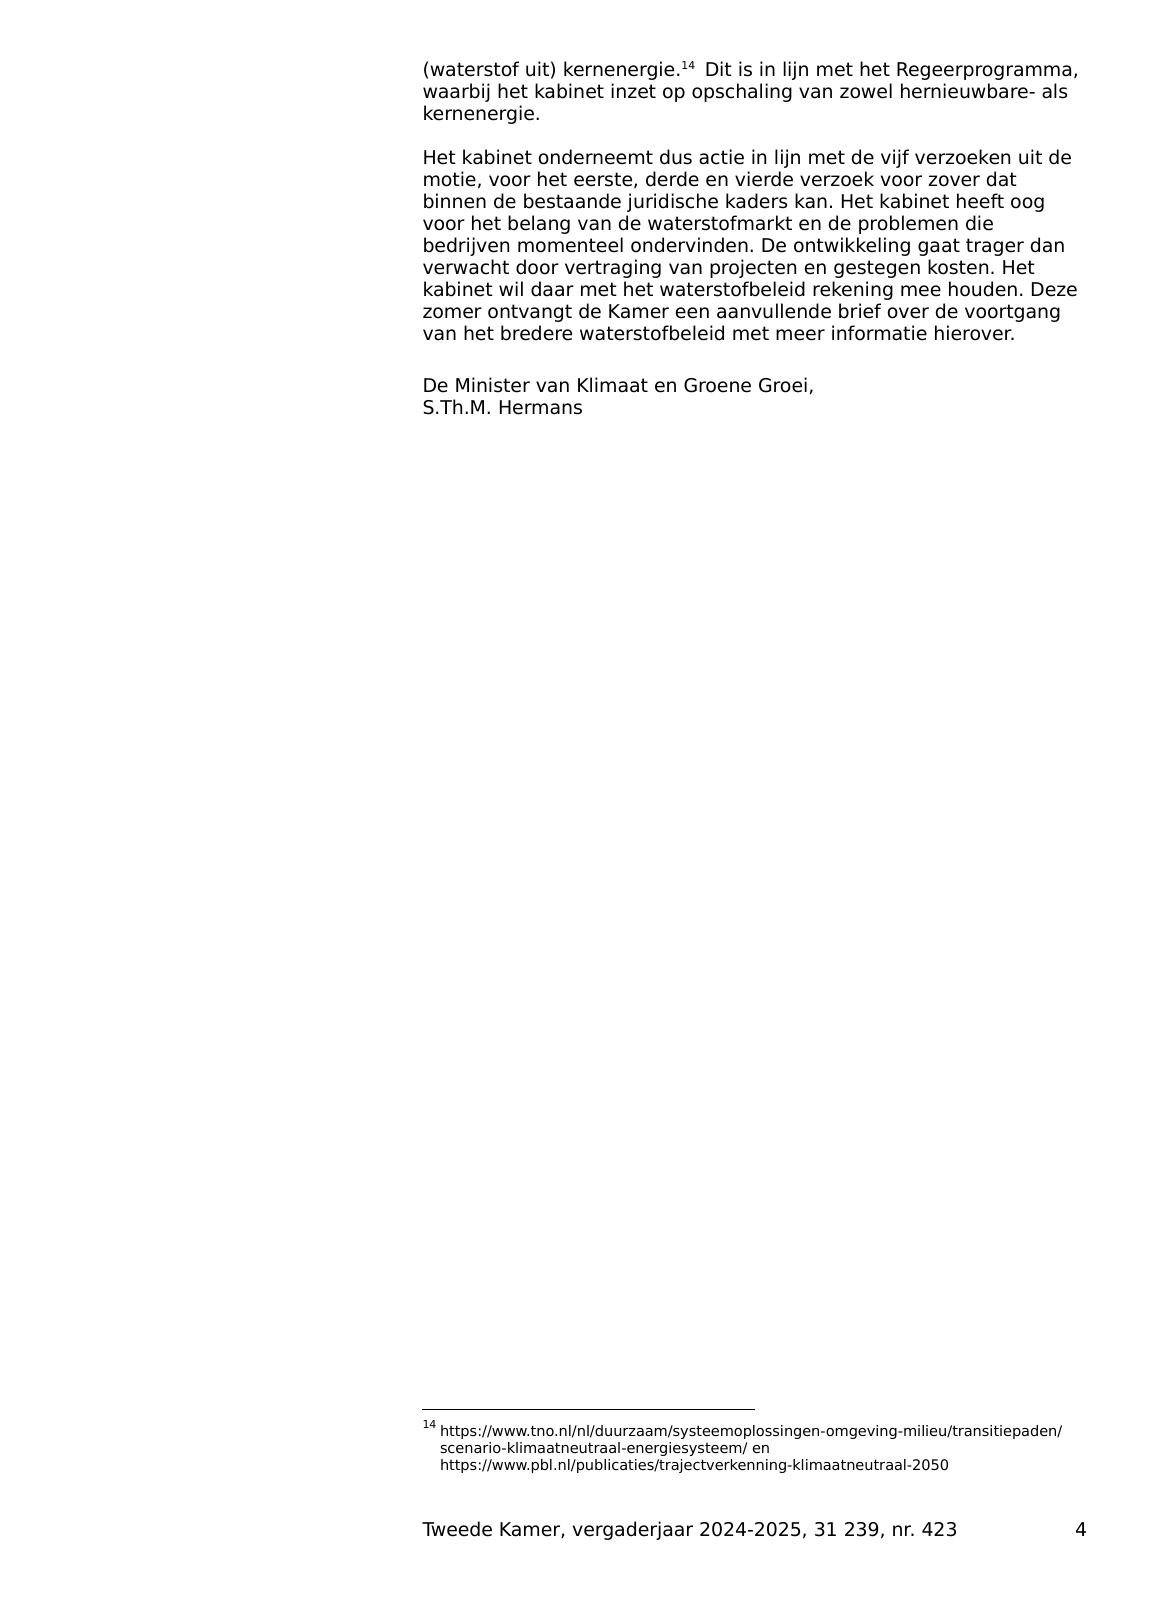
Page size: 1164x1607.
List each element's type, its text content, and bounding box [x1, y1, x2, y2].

text Het kabinet onderneemt dus actie in lijn met de vijf verzoeken uit de motie, voor het eerste, derde en vierde verzoek voor zover dat binnen de bestaande juridische kaders kan. Het kabinet heeft oog voor het belang van de waterstofmarkt en de problemen die bedrijven momenteel ondervinden. De ontwikkeling gaat trager dan verwacht door vertraging van projecten en gestegen kosten. Het kabinet wil daar met het waterstofbeleid rekening mee houden. Deze zomer ontvangt de Kamer een aanvullende brief over de voortgang van het bredere waterstofbeleid met meer informatie hierover. [422, 147, 1087, 345]
text https://www.tno.nl/nl/duurzaam/systeemoplossingen-omgeving-milieu/transitiepaden/scenario-klimaatneutraal-energiesysteem/ en https://www.pbl.nl/publicaties/trajectverkenning-klimaatneutraal-2050 [422, 1418, 1087, 1474]
text (waterstof uit) kernenergie. Dit is in lijn met het Regeerprogramma, waarbij het kabinet inzet op opschaling van zowel hernieuwbare- als kernenergie. [422, 59, 1087, 125]
text De Minister van Klimaat en Groene Groei, S.Th.M. Hermans [422, 375, 1087, 419]
